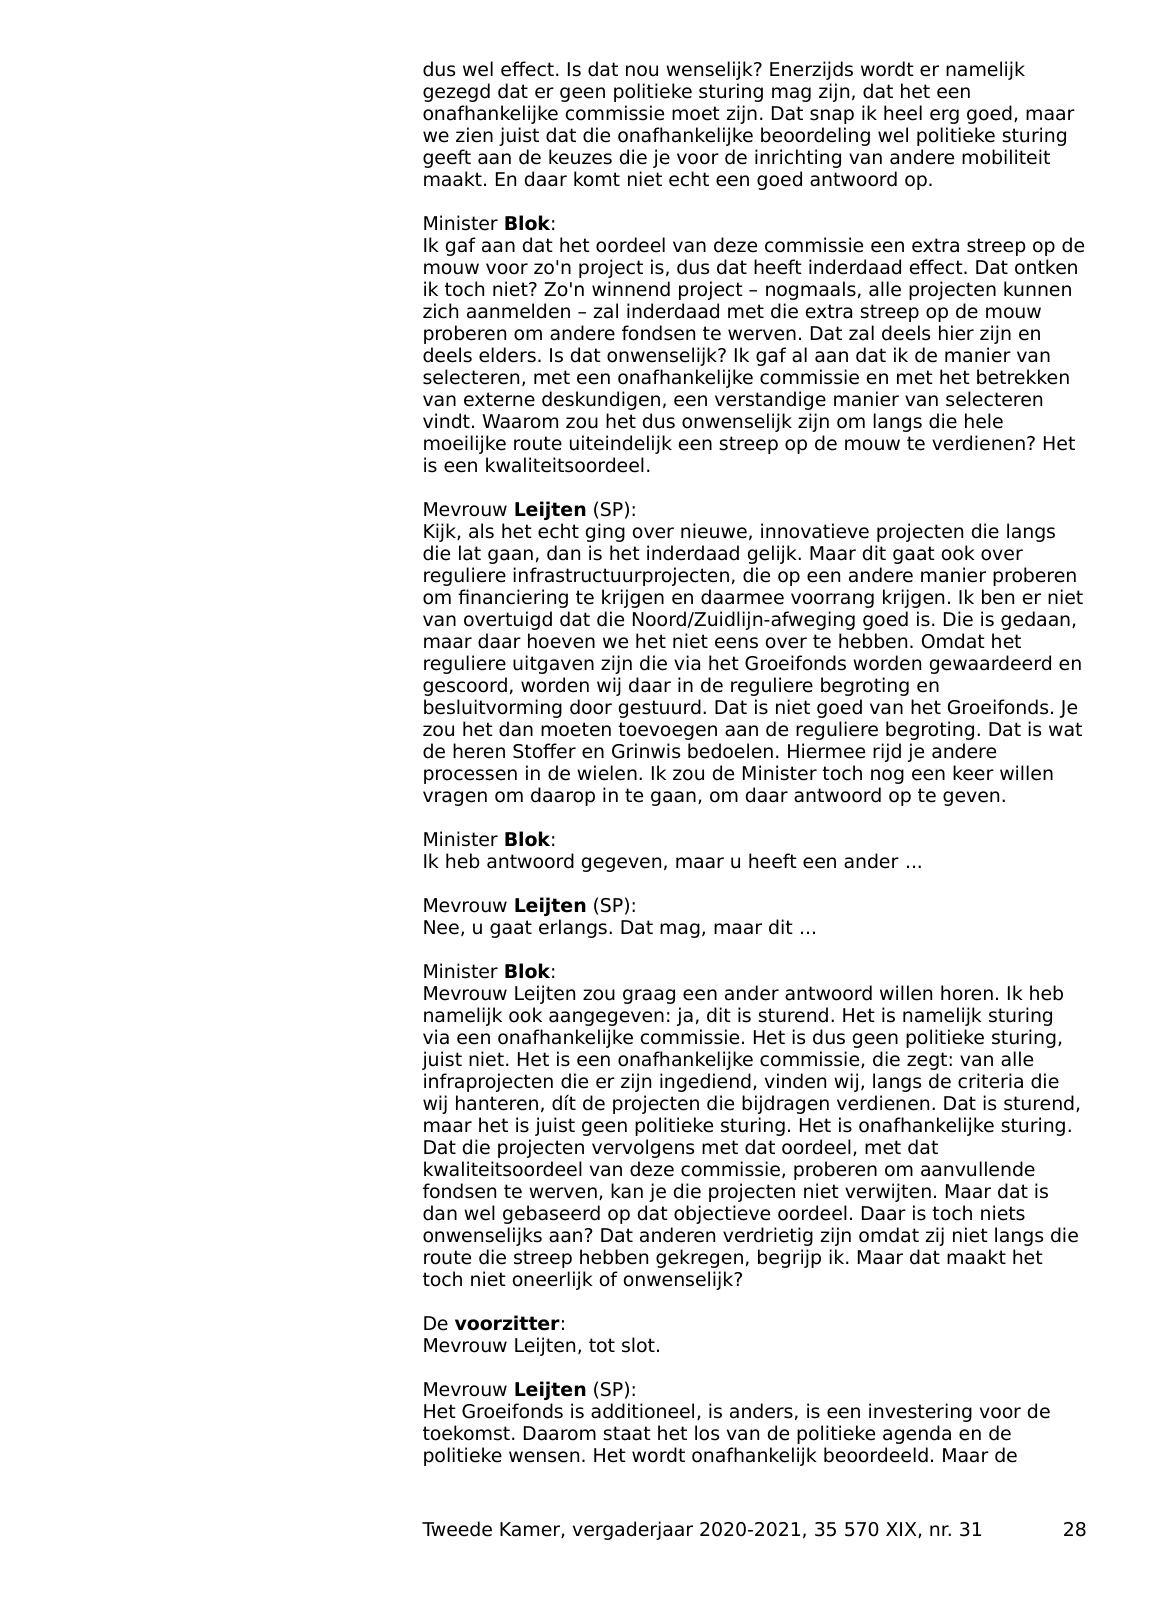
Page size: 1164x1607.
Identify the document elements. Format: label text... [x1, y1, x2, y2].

text Ik heb antwoord gegeven, maar u heeft een ander ... [422, 851, 1087, 873]
text Minister Blok: [422, 961, 1087, 983]
text dus wel effect. Is dat nou wenselijk? Enerzijds wordt er namelijk gezegd dat er geen politieke sturing mag zijn, dat het een onafhankelijke commissie moet zijn. Dat snap ik heel erg goed, maar we zien juist dat die onafhankelijke beoordeling wel politieke sturing geeft aan de keuzes die je voor de inrichting van andere mobiliteit maakt. En daar komt niet echt een goed antwoord op. [422, 59, 1087, 191]
text Ik gaf aan dat het oordeel van deze commissie een extra streep op de mouw voor zo'n project is, dus dat heeft inderdaad effect. Dat ontken ik toch niet? Zo'n winnend project – nogmaals, alle projecten kunnen zich aanmelden – zal inderdaad met die extra streep op de mouw proberen om andere fondsen te werven. Dat zal deels hier zijn en deels elders. Is dat onwenselijk? Ik gaf al aan dat ik de manier van selecteren, met een onafhankelijke commissie en met het betrekken van externe deskundigen, een verstandige manier van selecteren vindt. Waarom zou het dus onwenselijk zijn om langs die hele moeilijke route uiteindelijk een streep op de mouw te verdienen? Het is een kwaliteitsoordeel. [422, 235, 1087, 477]
text Mevrouw Leijten (SP): [422, 895, 1087, 917]
text De voorzitter: [422, 1313, 1087, 1335]
text Mevrouw Leijten (SP): [422, 1379, 1087, 1401]
text Nee, u gaat erlangs. Dat mag, maar dit ... [422, 917, 1087, 939]
text Kijk, als het echt ging over nieuwe, innovatieve projecten die langs die lat gaan, dan is het inderdaad gelijk. Maar dit gaat ook over reguliere infrastructuurprojecten, die op een andere manier proberen om financiering te krijgen en daarmee voorrang krijgen. Ik ben er niet van overtuigd dat die Noord/Zuidlijn-afweging goed is. Die is gedaan, maar daar hoeven we het niet eens over te hebben. Omdat het reguliere uitgaven zijn die via het Groeifonds worden gewaardeerd en gescoord, worden wij daar in de reguliere begroting en besluitvorming door gestuurd. Dat is niet goed van het Groeifonds. Je zou het dan moeten toevoegen aan de reguliere begroting. Dat is wat de heren Stoffer en Grinwis bedoelen. Hiermee rijd je andere processen in de wielen. Ik zou de Minister toch nog een keer willen vragen om daarop in te gaan, om daar antwoord op te geven. [422, 521, 1087, 807]
text Minister Blok: [422, 213, 1087, 235]
text Het Groeifonds is additioneel, is anders, is een investering voor de toekomst. Daarom staat het los van de politieke agenda en de politieke wensen. Het wordt onafhankelijk beoordeeld. Maar de [422, 1401, 1087, 1467]
text Mevrouw Leijten zou graag een ander antwoord willen horen. Ik heb namelijk ook aangegeven: ja, dit is sturend. Het is namelijk sturing via een onafhankelijke commissie. Het is dus geen politieke sturing, juist niet. Het is een onafhankelijke commissie, die zegt: van alle infraprojecten die er zijn ingediend, vinden wij, langs de criteria die wij hanteren, dít de projecten die bijdragen verdienen. Dat is sturend, maar het is juist geen politieke sturing. Het is onafhankelijke sturing. Dat die projecten vervolgens met dat oordeel, met dat kwaliteitsoordeel van deze commissie, proberen om aanvullende fondsen te werven, kan je die projecten niet verwijten. Maar dat is dan wel gebaseerd op dat objectieve oordeel. Daar is toch niets onwenselijks aan? Dat anderen verdrietig zijn omdat zij niet langs die route die streep hebben gekregen, begrijp ik. Maar dat maakt het toch niet oneerlijk of onwenselijk? [422, 983, 1087, 1291]
text Mevrouw Leijten, tot slot. [422, 1335, 1087, 1357]
text Mevrouw Leijten (SP): [422, 499, 1087, 521]
text Minister Blok: [422, 829, 1087, 851]
